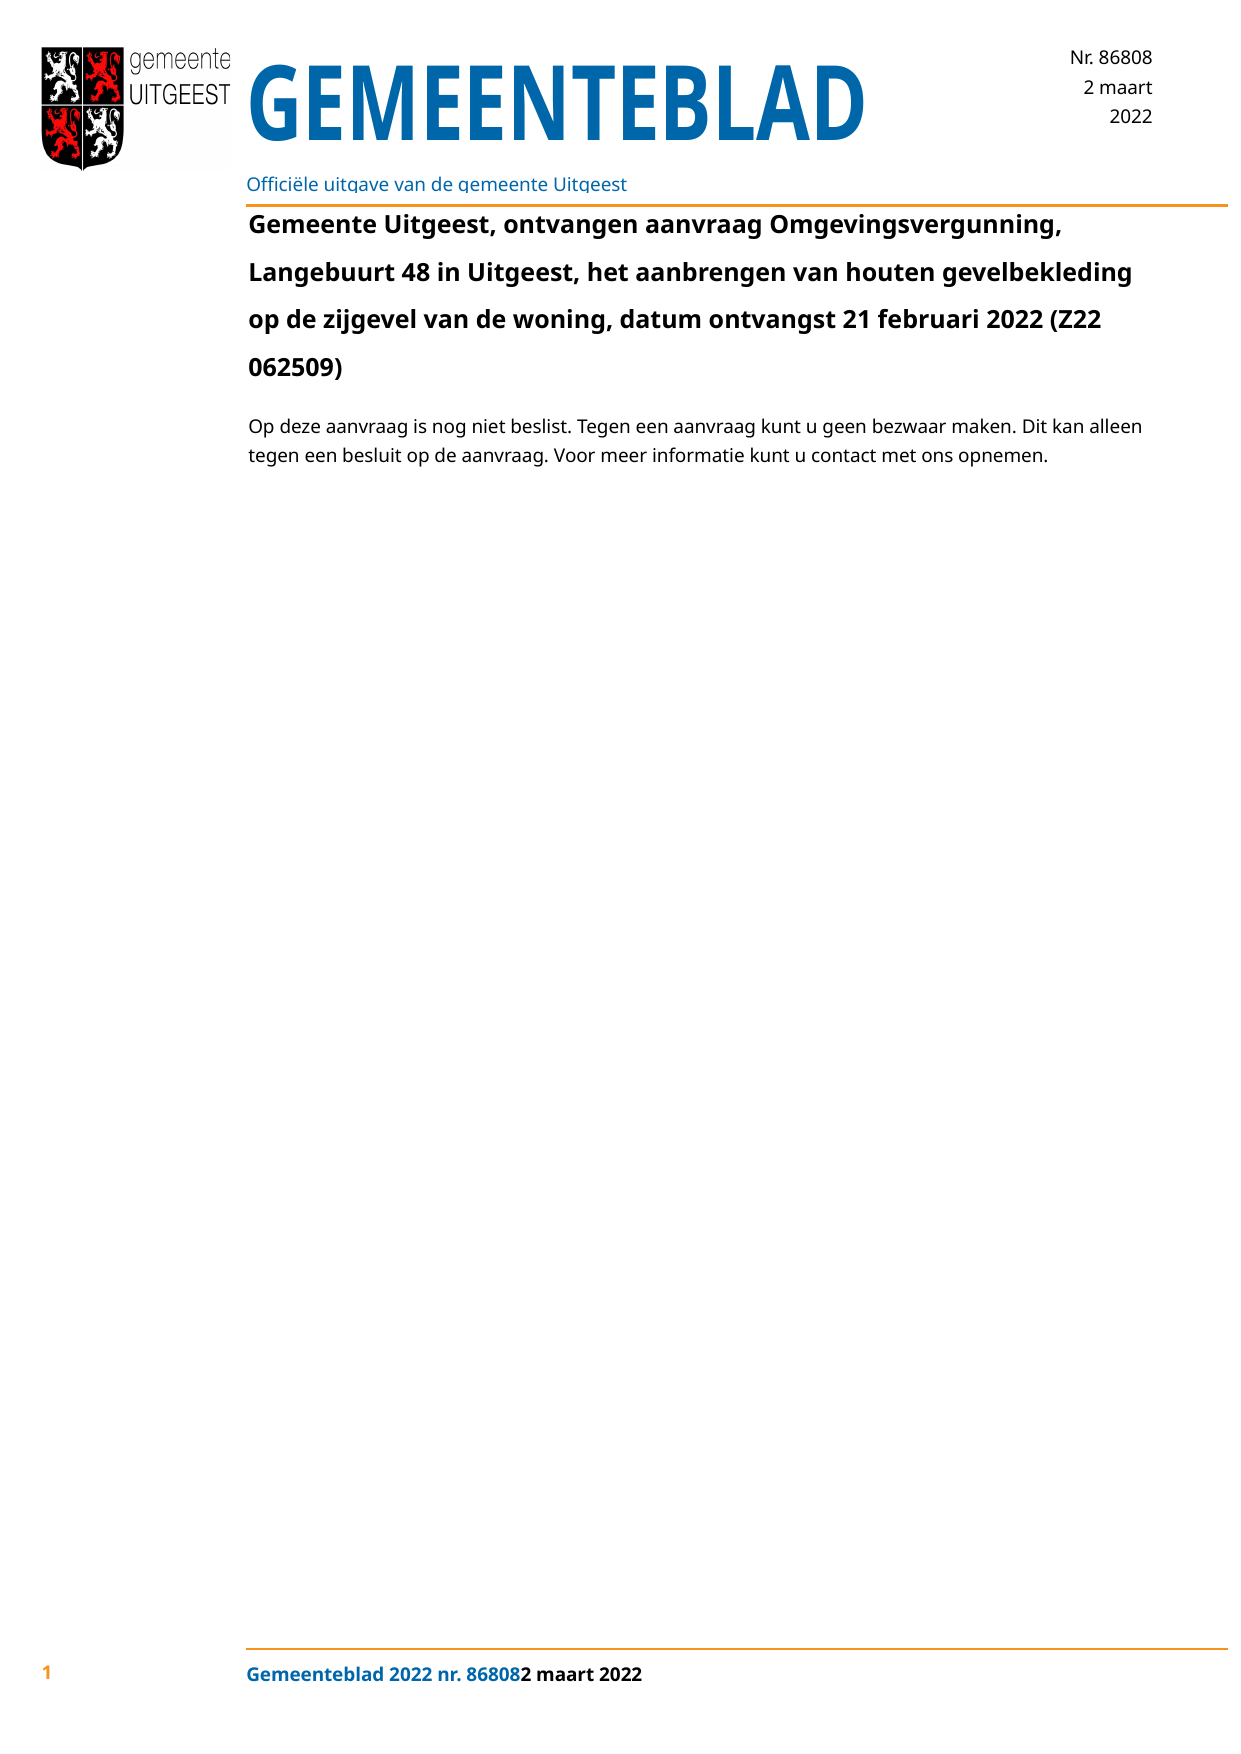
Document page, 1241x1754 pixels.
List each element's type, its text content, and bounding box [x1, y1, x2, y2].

picture [41, 47, 231, 172]
text Gemeente Uitgeest, ontvangen aanvraag Omgevingsvergunning, Langebuurt 48 in Uitgeest, het aanbrengen van houten gevelbekleding op de zijgevel van de woning, datum ontvangst 21 februari 2022 (Z22 062509) [248, 207, 1152, 384]
text Op deze aanvraag is nog niet beslist. Tegen een aanvraag kunt u geen bezwaar maken. Dit kan alleen tegen een besluit op de aanvraag. Voor meer informatie kunt u contact met ons opnemen. [248, 413, 1152, 468]
